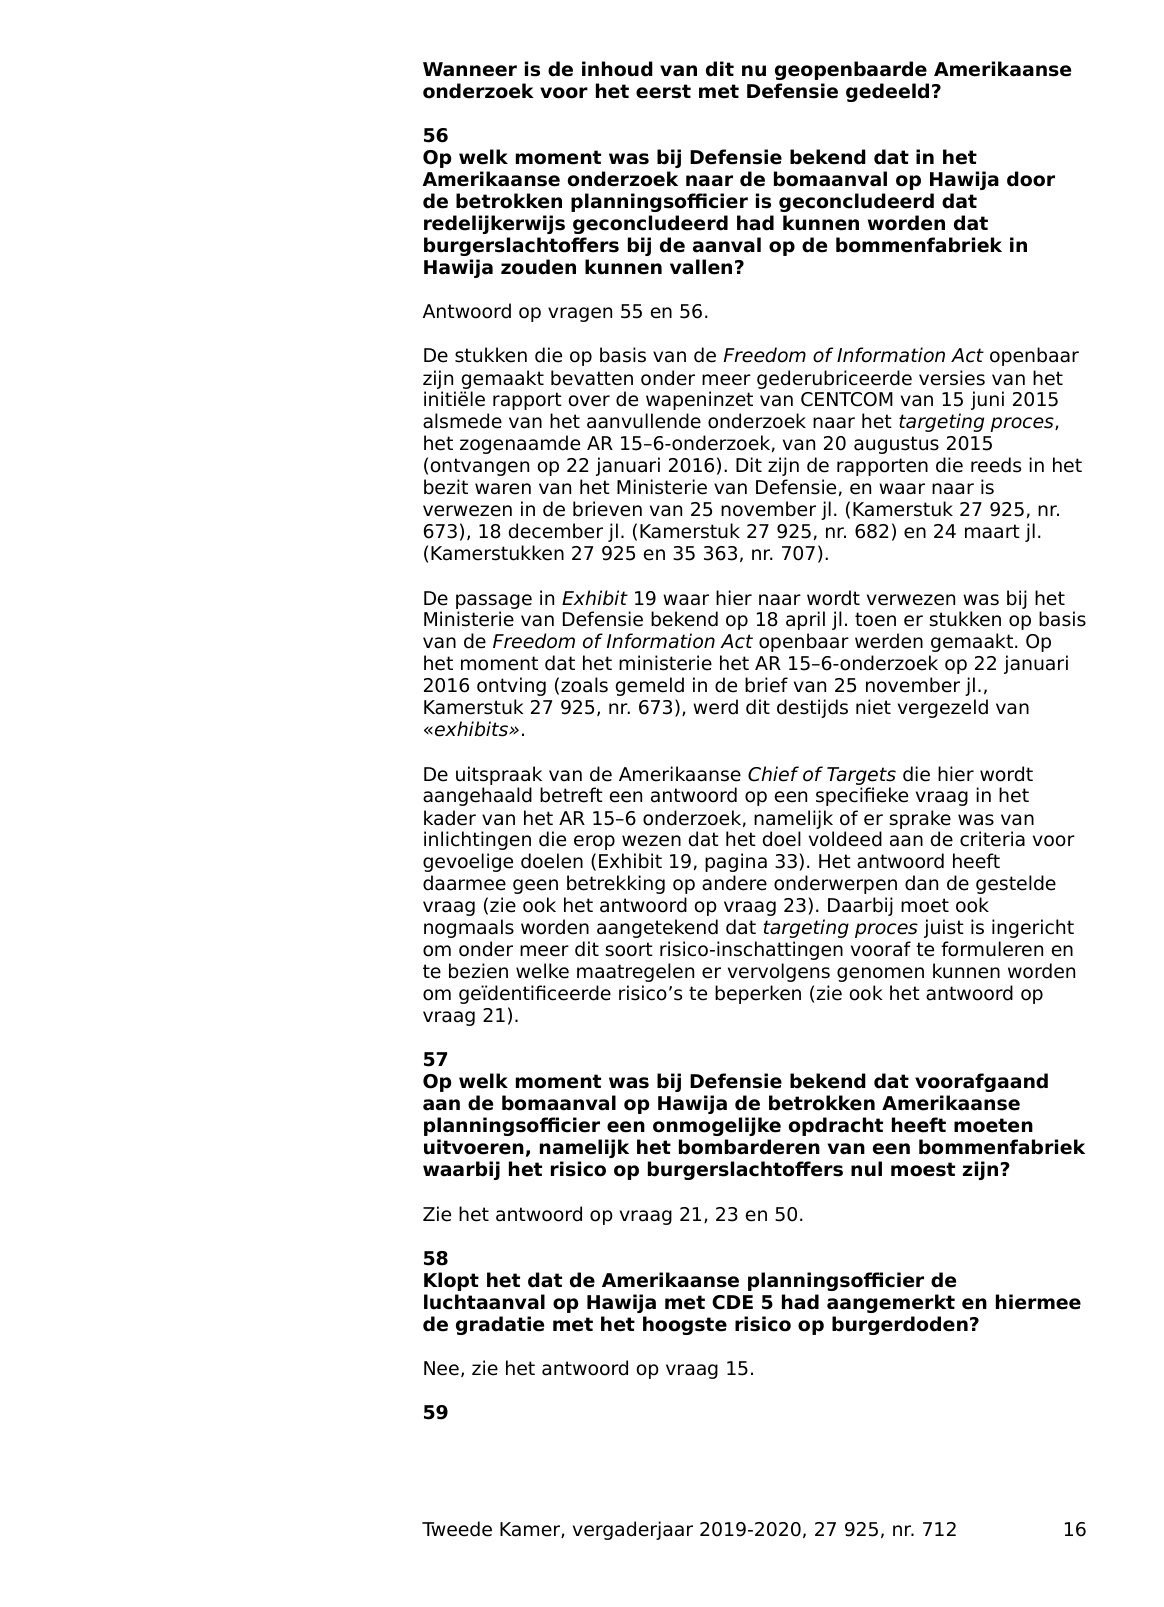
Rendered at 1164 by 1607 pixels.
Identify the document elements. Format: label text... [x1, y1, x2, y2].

text 59 [422, 1402, 1087, 1424]
text 56 [422, 125, 1087, 147]
text Klopt het dat de Amerikaanse planningsofficier de luchtaanval op Hawija met CDE 5 had aangemerkt en hiermee de gradatie met het hoogste risico op burgerdoden? [422, 1269, 1087, 1336]
text Op welk moment was bij Defensie bekend dat in het Amerikaanse onderzoek naar de bomaanval op Hawija door de betrokken planningsofficier is geconcludeerd dat redelijkerwijs geconcludeerd had kunnen worden dat burgerslachtoffers bij de aanval op de bommenfabriek in Hawija zouden kunnen vallen? [422, 147, 1087, 279]
text Zie het antwoord op vraag 21, 23 en 50. [422, 1203, 1087, 1225]
text Nee, zie het antwoord op vraag 15. [422, 1358, 1087, 1380]
text 58 [422, 1248, 1087, 1269]
text Antwoord op vragen 55 en 56. [422, 301, 1087, 323]
text 57 [422, 1049, 1087, 1071]
text Op welk moment was bij Defensie bekend dat voorafgaand aan de bomaanval op Hawija de betrokken Amerikaanse planningsofficier een onmogelijke opdracht heeft moeten uitvoeren, namelijk het bombarderen van een bommenfabriek waarbij het risico op burgerslachtoffers nul moest zijn? [422, 1071, 1087, 1181]
text De stukken die op basis van de Freedom of Information Act openbaar zijn gemaakt bevatten onder meer gederubriceerde versies van het initiële rapport over de wapeninzet van CENTCOM van 15 juni 2015 alsmede van het aanvullende onderzoek naar het targeting proces, het zogenaamde AR 15–6-onderzoek, van 20 augustus 2015 (ontvangen op 22 januari 2016). Dit zijn de rapporten die reeds in het bezit waren van het Ministerie van Defensie, en waar naar is verwezen in de brieven van 25 november jl. (Kamerstuk 27 925, nr. 673), 18 december jl. (Kamerstuk 27 925, nr. 682) en 24 maart jl. (Kamerstukken 27 925 en 35 363, nr. 707). [422, 345, 1087, 565]
text De passage in Exhibit 19 waar hier naar wordt verwezen was bij het Ministerie van Defensie bekend op 18 april jl. toen er stukken op basis van de Freedom of Information Act openbaar werden gemaakt. Op het moment dat het ministerie het AR 15–6-onderzoek op 22 januari 2016 ontving (zoals gemeld in de brief van 25 november jl., Kamerstuk 27 925, nr. 673), werd dit destijds niet vergezeld van «exhibits». [422, 587, 1087, 741]
text De uitspraak van de Amerikaanse Chief of Targets die hier wordt aangehaald betreft een antwoord op een specifieke vraag in het kader van het AR 15–6 onderzoek, namelijk of er sprake was van inlichtingen die erop wezen dat het doel voldeed aan de criteria voor gevoelige doelen (Exhibit 19, pagina 33). Het antwoord heeft daarmee geen betrekking op andere onderwerpen dan de gestelde vraag (zie ook het antwoord op vraag 23). Daarbij moet ook nogmaals worden aangetekend dat targeting proces juist is ingericht om onder meer dit soort risico-inschattingen vooraf te formuleren en te bezien welke maatregelen er vervolgens genomen kunnen worden om geïdentificeerde risico’s te beperken (zie ook het antwoord op vraag 21). [422, 763, 1087, 1027]
text Wanneer is de inhoud van dit nu geopenbaarde Amerikaanse onderzoek voor het eerst met Defensie gedeeld? [422, 59, 1087, 103]
